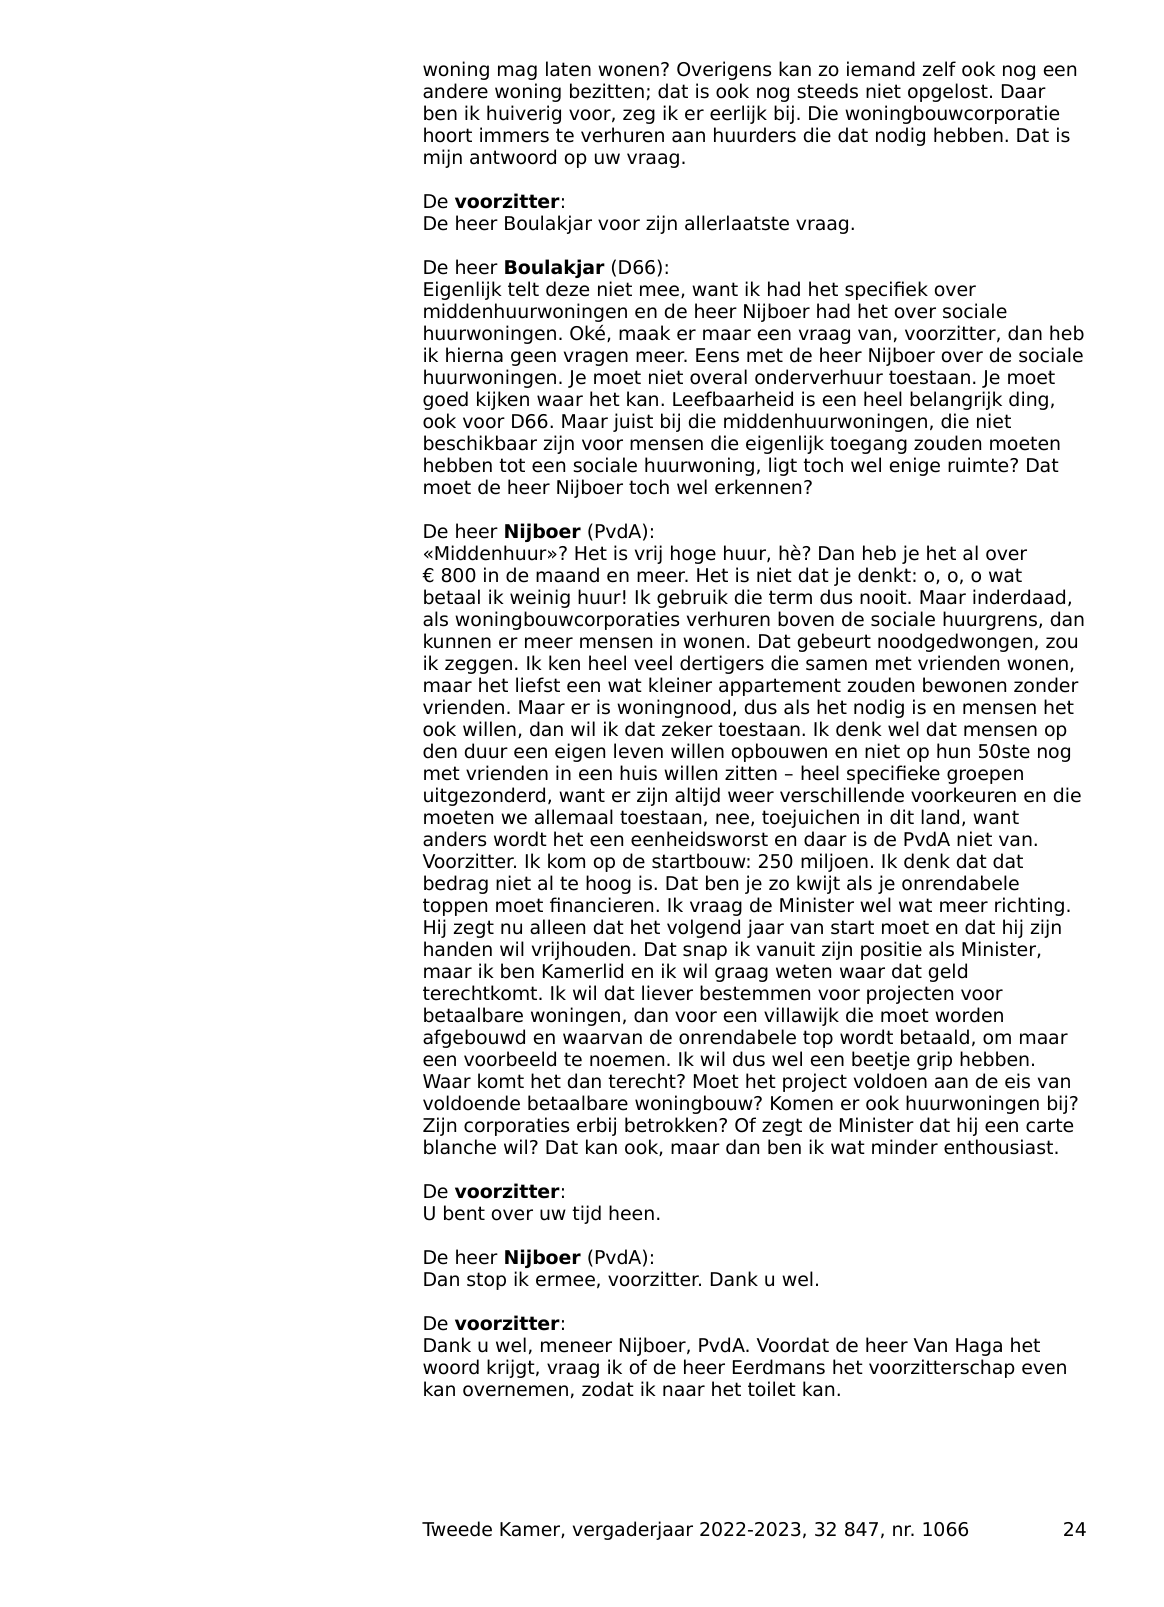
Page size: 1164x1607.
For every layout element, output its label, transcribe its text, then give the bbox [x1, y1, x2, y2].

text «Middenhuur»? Het is vrij hoge huur, hè? Dan heb je het al over € 800 in de maand en meer. Het is niet dat je denkt: o, o, o wat betaal ik weinig huur! Ik gebruik die term dus nooit. Maar inderdaad, als woningbouwcorporaties verhuren boven de sociale huurgrens, dan kunnen er meer mensen in wonen. Dat gebeurt noodgedwongen, zou ik zeggen. Ik ken heel veel dertigers die samen met vrienden wonen, maar het liefst een wat kleiner appartement zouden bewonen zonder vrienden. Maar er is woningnood, dus als het nodig is en mensen het ook willen, dan wil ik dat zeker toestaan. Ik denk wel dat mensen op den duur een eigen leven willen opbouwen en niet op hun 50ste nog met vrienden in een huis willen zitten – heel specifieke groepen uitgezonderd, want er zijn altijd weer verschillende voorkeuren en die moeten we allemaal toestaan, nee, toejuichen in dit land, want anders wordt het een eenheidsworst en daar is de PvdA niet van. [422, 543, 1087, 851]
text De voorzitter: [422, 1313, 1087, 1335]
text Eigenlijk telt deze niet mee, want ik had het specifiek over middenhuurwoningen en de heer Nijboer had het over sociale huurwoningen. Oké, maak er maar een vraag van, voorzitter, dan heb ik hierna geen vragen meer. Eens met de heer Nijboer over de sociale huurwoningen. Je moet niet overal onderverhuur toestaan. Je moet goed kijken waar het kan. Leefbaarheid is een heel belangrijk ding, ook voor D66. Maar juist bij die middenhuurwoningen, die niet beschikbaar zijn voor mensen die eigenlijk toegang zouden moeten hebben tot een sociale huurwoning, ligt toch wel enige ruimte? Dat moet de heer Nijboer toch wel erkennen? [422, 279, 1087, 499]
text Voorzitter. Ik kom op de startbouw: 250 miljoen. Ik denk dat dat bedrag niet al te hoog is. Dat ben je zo kwijt als je onrendabele toppen moet financieren. Ik vraag de Minister wel wat meer richting. Hij zegt nu alleen dat het volgend jaar van start moet en dat hij zijn handen wil vrijhouden. Dat snap ik vanuit zijn positie als Minister, maar ik ben Kamerlid en ik wil graag weten waar dat geld terechtkomt. Ik wil dat liever bestemmen voor projecten voor betaalbare woningen, dan voor een villawijk die moet worden afgebouwd en waarvan de onrendabele top wordt betaald, om maar een voorbeeld te noemen. Ik wil dus wel een beetje grip hebben. Waar komt het dan terecht? Moet het project voldoen aan de eis van voldoende betaalbare woningbouw? Komen er ook huurwoningen bij? Zijn corporaties erbij betrokken? Of zegt de Minister dat hij een carte blanche wil? Dat kan ook, maar dan ben ik wat minder enthousiast. [422, 851, 1087, 1159]
text De heer Nijboer (PvdA): [422, 521, 1087, 543]
text De voorzitter: [422, 1181, 1087, 1203]
text De heer Nijboer (PvdA): [422, 1247, 1087, 1269]
text Dan stop ik ermee, voorzitter. Dank u wel. [422, 1269, 1087, 1291]
text woning mag laten wonen? Overigens kan zo iemand zelf ook nog een andere woning bezitten; dat is ook nog steeds niet opgelost. Daar ben ik huiverig voor, zeg ik er eerlijk bij. Die woningbouwcorporatie hoort immers te verhuren aan huurders die dat nodig hebben. Dat is mijn antwoord op uw vraag. [422, 59, 1087, 169]
text De heer Boulakjar voor zijn allerlaatste vraag. [422, 213, 1087, 235]
text De heer Boulakjar (D66): [422, 257, 1087, 279]
text De voorzitter: [422, 191, 1087, 213]
text Dank u wel, meneer Nijboer, PvdA. Voordat de heer Van Haga het woord krijgt, vraag ik of de heer Eerdmans het voorzitterschap even kan overnemen, zodat ik naar het toilet kan. [422, 1335, 1087, 1401]
text U bent over uw tijd heen. [422, 1203, 1087, 1225]
